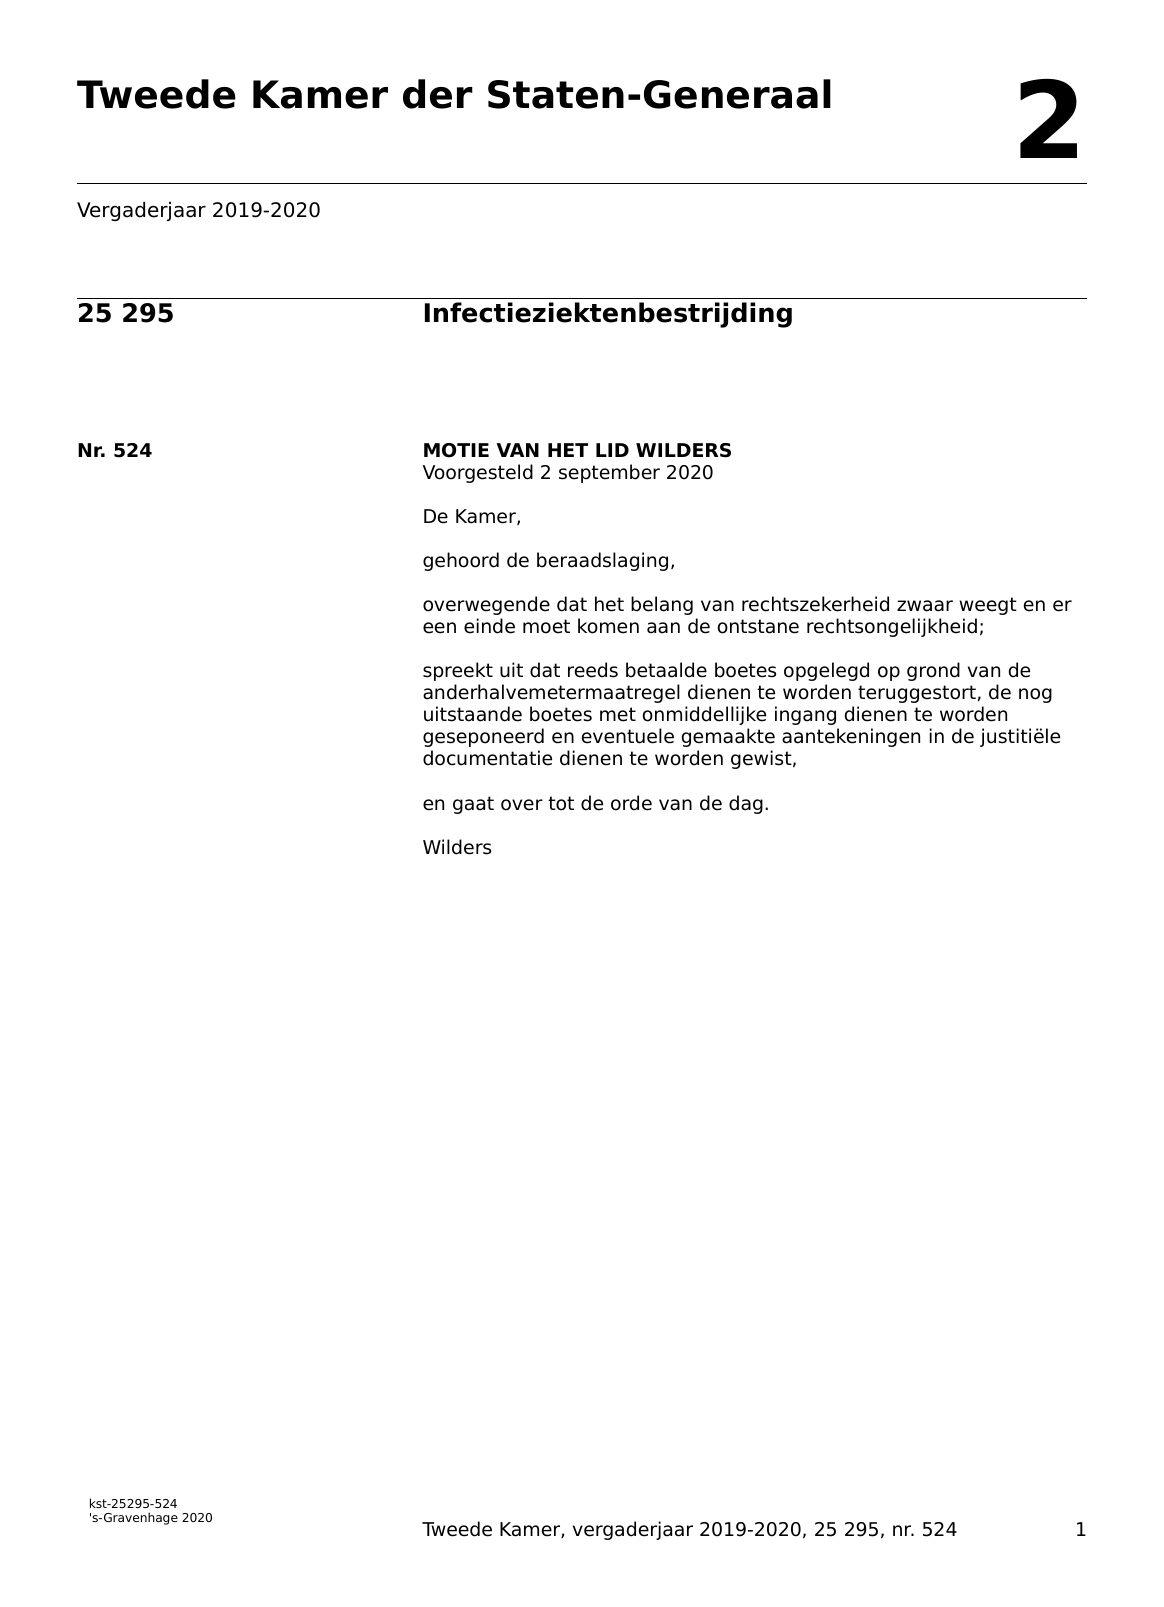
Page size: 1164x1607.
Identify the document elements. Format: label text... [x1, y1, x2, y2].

subtitle 25 295 Infectieziektenbestrijding [77, 299, 1087, 329]
text overwegende dat het belang van rechtszekerheid zwaar weegt en er een einde moet komen aan de ontstane rechtsongelijkheid; [422, 594, 1087, 638]
text kst-25295-524 [88, 1497, 323, 1511]
table_header Tweede Kamer der Staten-Generaal [77, 59, 886, 183]
text 's-Gravenhage 2020 [88, 1511, 323, 1525]
subtitle Nr. 524 MOTIE VAN HET LID WILDERS [77, 440, 1087, 462]
text Voorgesteld 2 september 2020 [422, 462, 1087, 484]
table_header 2 [886, 59, 1087, 183]
text Wilders [422, 837, 1087, 858]
text De Kamer, [422, 506, 1087, 528]
table_cell Vergaderjaar 2019-2020 [77, 184, 1087, 298]
text gehoord de beraadslaging, [422, 550, 1087, 572]
text en gaat over tot de orde van de dag. [422, 792, 1087, 814]
text spreekt uit dat reeds betaalde boetes opgelegd op grond van de anderhalvemetermaatregel dienen te worden teruggestort, de nog uitstaande boetes met onmiddellijke ingang dienen te worden geseponeerd en eventuele gemaakte aantekeningen in de justitiële documentatie dienen te worden gewist, [422, 660, 1087, 770]
